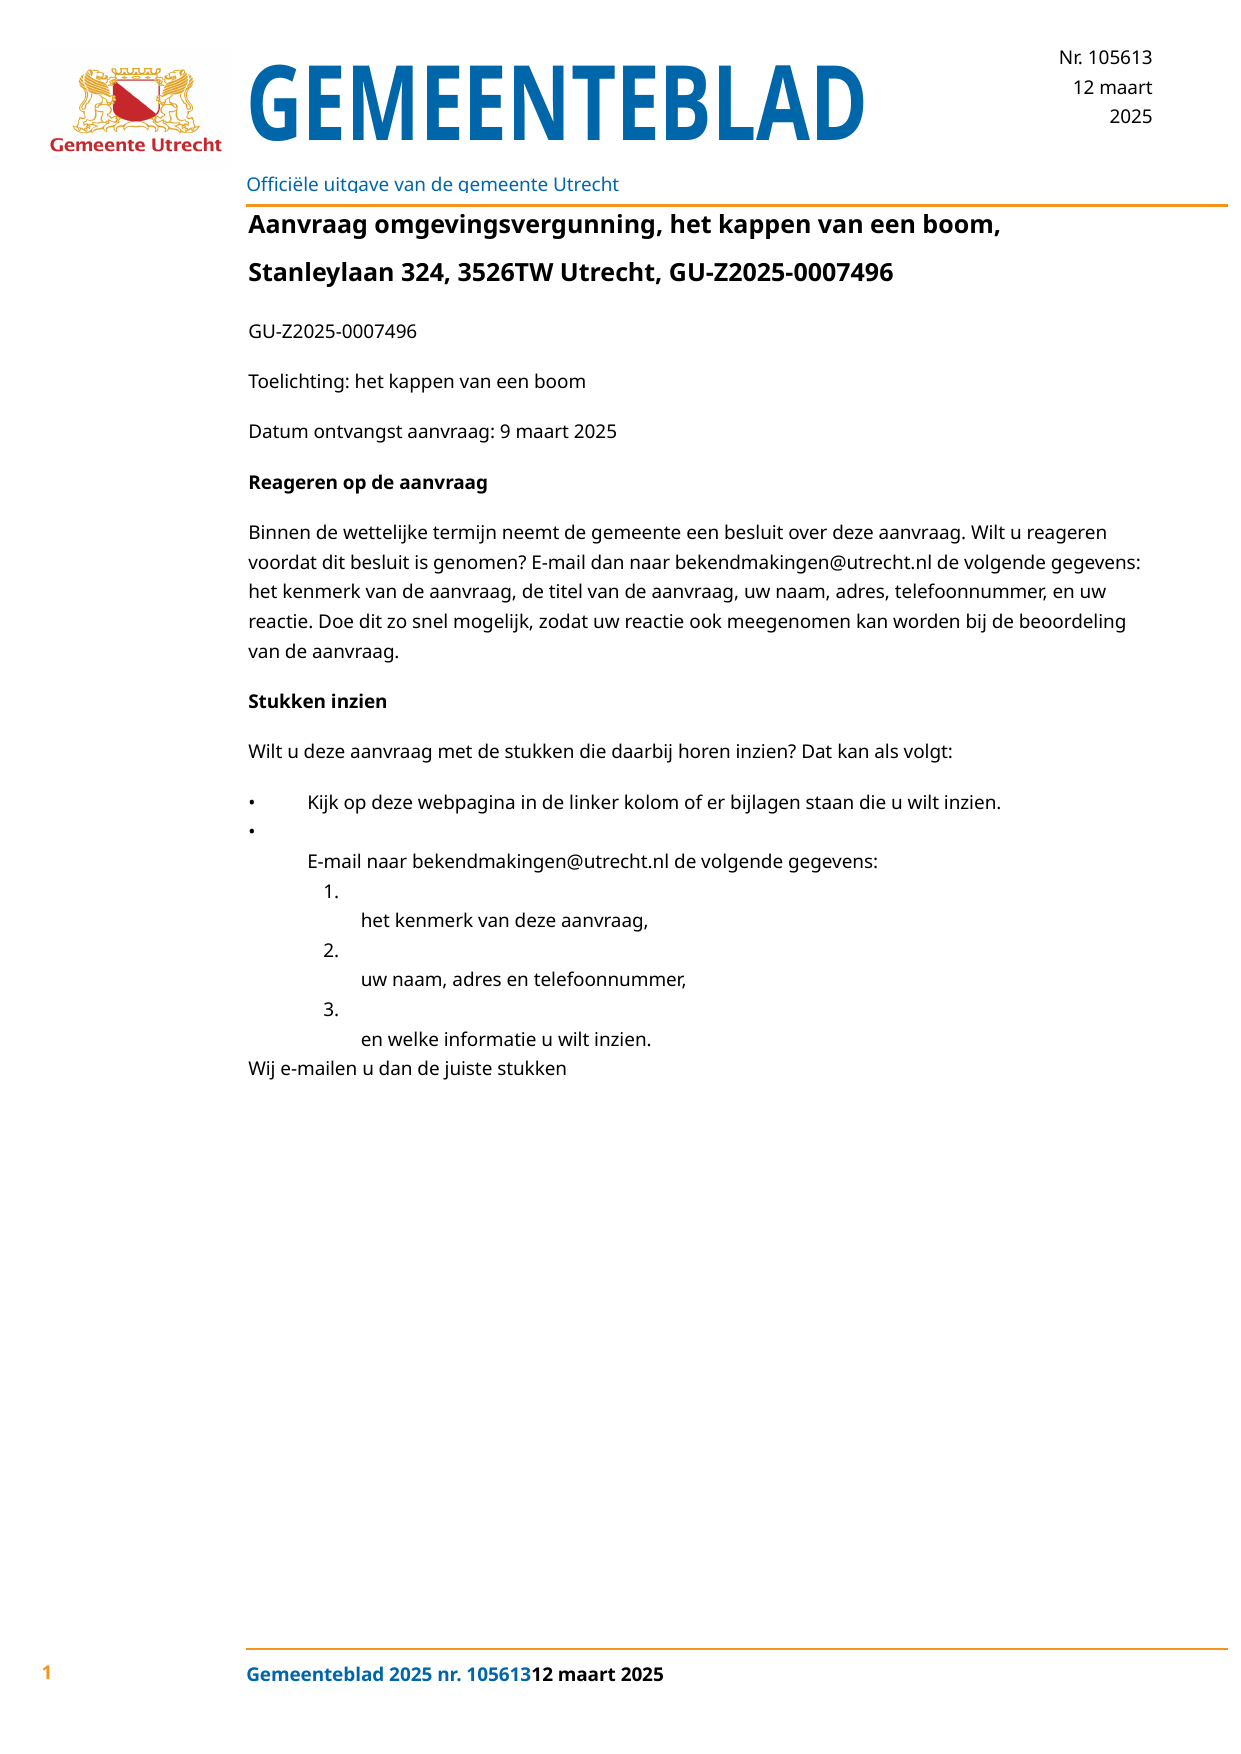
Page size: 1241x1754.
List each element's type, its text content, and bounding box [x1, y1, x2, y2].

text Stukken inzien [248, 688, 1152, 714]
list het kenmerk van deze aanvraag, [323, 907, 1152, 933]
list Kijk op deze webpagina in de linker kolom of er bijlagen staan die u wilt inzien. [248, 789, 1152, 815]
text Toelichting: het kappen van een boom [248, 368, 1152, 394]
list uw naam, adres en telefoonnummer, [323, 967, 1152, 992]
list en welke informatie u wilt inzien. [323, 1026, 1152, 1052]
text GU-Z2025-0007496 [248, 318, 1152, 344]
text Binnen de wettelijke termijn neemt de gemeente een besluit over deze aanvraag. Wilt u reageren voordat dit besluit is genomen? E-mail dan naar bekendmakingen@utrecht.nl de volgende gegevens: het kenmerk van de aanvraag, de titel van de aanvraag, uw naam, adres, telefoonnummer, en uw reactie. Doe dit zo snel mogelijk, zodat uw reactie ook meegenomen kan worden bij de beoordeling van de aanvraag. [248, 519, 1152, 664]
text Reageren op de aanvraag [248, 469, 1152, 495]
list E-mail naar bekendmakingen@utrecht.nl de volgende gegevens: [248, 848, 1152, 874]
text Wij e-mailen u dan de juiste stukken [248, 1055, 1152, 1081]
text Datum ontvangst aanvraag: 9 maart 2025 [248, 419, 1152, 444]
text Wilt u deze aanvraag met de stukken die daarbij horen inzien? Dat kan als volgt: [248, 739, 1152, 764]
picture [41, 47, 231, 172]
text Aanvraag omgevingsvergunning, het kappen van een boom, Stanleylaan 324, 3526TW Utrecht, GU-Z2025-0007496 [248, 207, 1152, 288]
